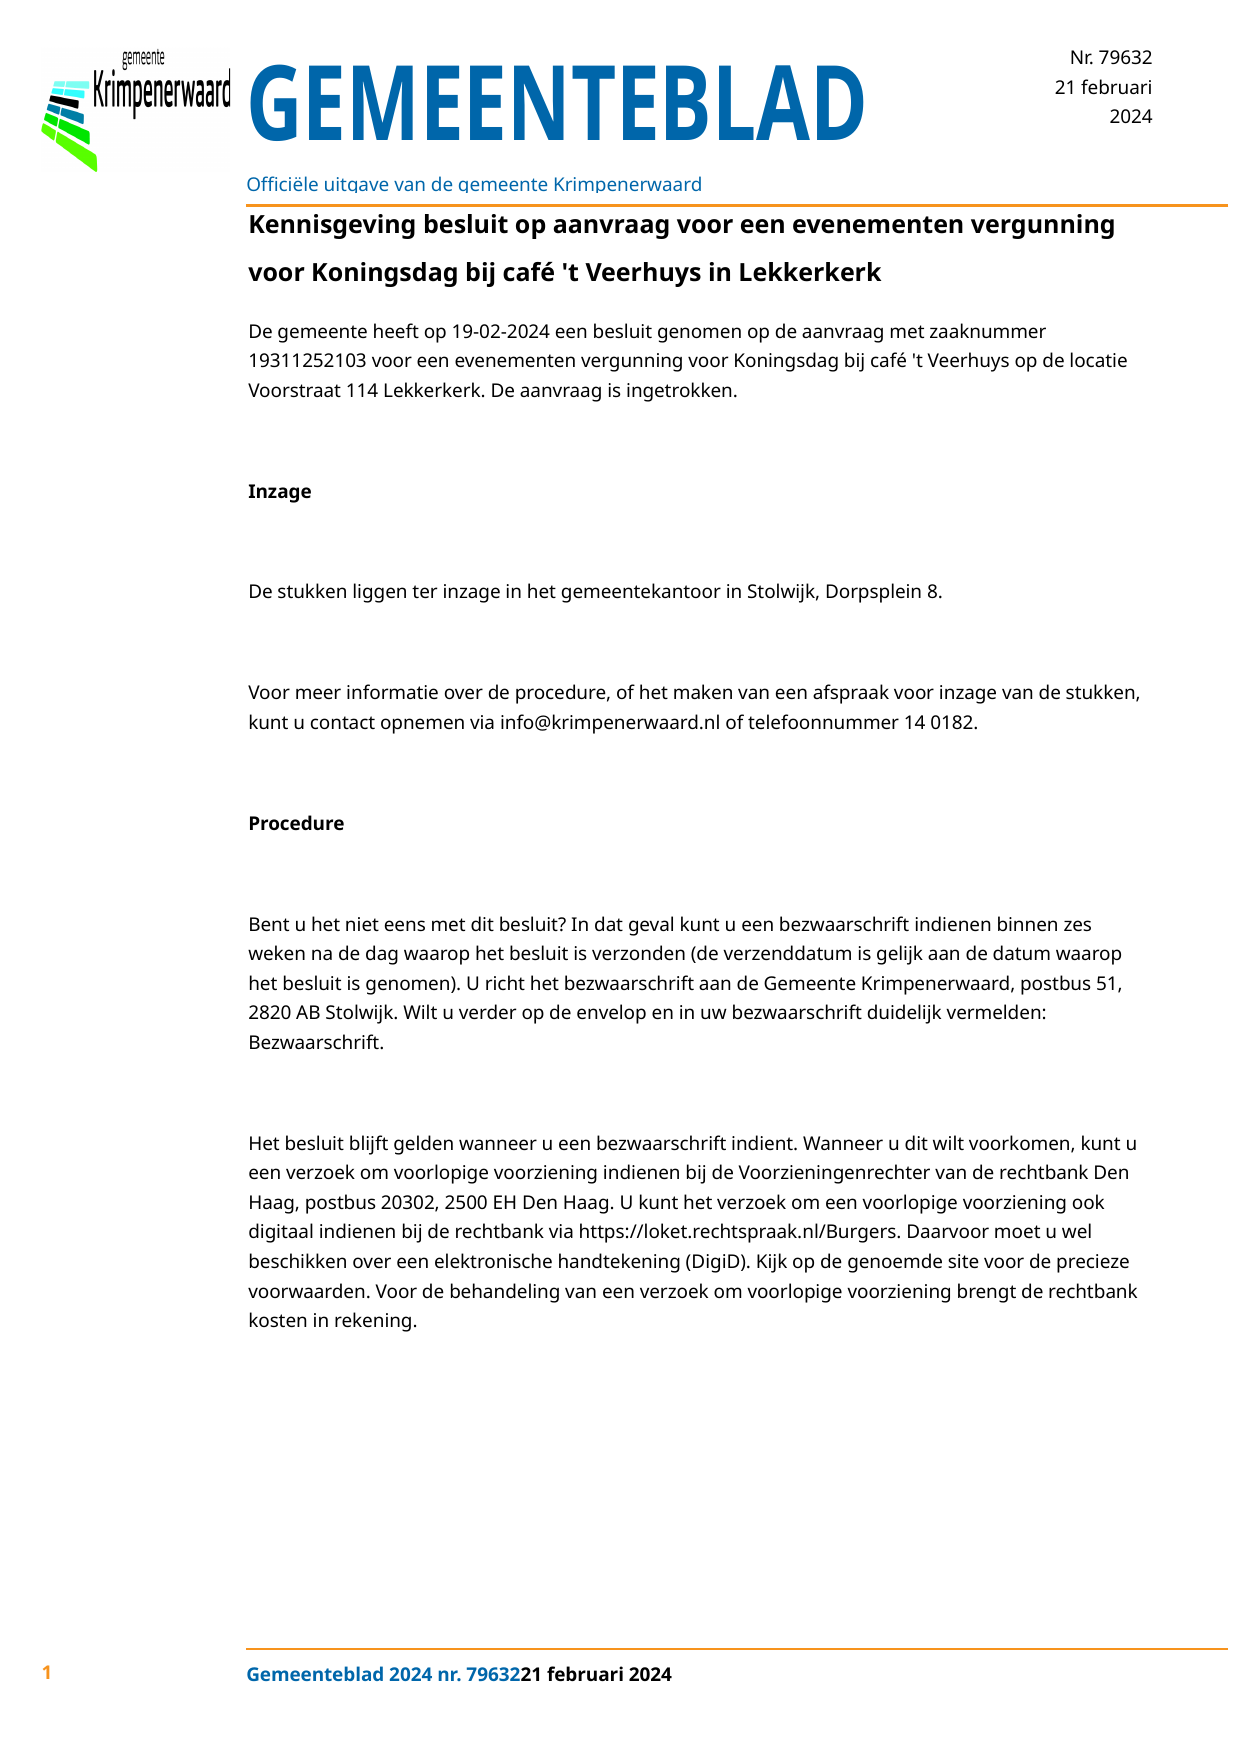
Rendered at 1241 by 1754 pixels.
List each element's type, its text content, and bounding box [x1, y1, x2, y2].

text De gemeente heeft op 19-02-2024 een besluit genomen op de aanvraag met zaaknummer 19311252103 voor een evenementen vergunning voor Koningsdag bij café 't Veerhuys op de locatie Voorstraat 114 Lekkerkerk. De aanvraag is ingetrokken. [248, 318, 1152, 403]
text Bent u het niet eens met dit besluit? In dat geval kunt u een bezwaarschrift indienen binnen zes weken na de dag waarop het besluit is verzonden (de verzenddatum is gelijk aan de datum waarop het besluit is genomen). U richt het bezwaarschrift aan de Gemeente Krimpenerwaard, postbus 51, 2820 AB Stolwijk. Wilt u verder op de envelop en in uw bezwaarschrift duidelijk vermelden: Bezwaarschrift. [248, 911, 1152, 1055]
text Het besluit blijft gelden wanneer u een bezwaarschrift indient. Wanneer u dit wilt voorkomen, kunt u een verzoek om voorlopige voorziening indienen bij de Voorzieningenrechter van de rechtbank Den Haag, postbus 20302, 2500 EH Den Haag. U kunt het verzoek om een voorlopige voorziening ook digitaal indienen bij de rechtbank via https://loket.rechtspraak.nl/Burgers. Daarvoor moet u wel beschikken over een elektronische handtekening (DigiD). Kijk op de genoemde site voor de precieze voorwaarden. Voor de behandeling van een verzoek om voorlopige voorziening brengt de rechtbank kosten in rekening. [248, 1130, 1152, 1333]
text De stukken liggen ter inzage in het gemeentekantoor in Stolwijk, Dorpsplein 8. [248, 579, 1152, 604]
text Inzage [248, 478, 1152, 504]
picture [41, 47, 231, 172]
text Voor meer informatie over de procedure, of het maken van een afspraak voor inzage van de stukken, kunt u contact opnemen via info@krimpenerwaard.nl of telefoonnummer 14 0182. [248, 679, 1152, 735]
text Procedure [248, 810, 1152, 836]
text Kennisgeving besluit op aanvraag voor een evenementen vergunning voor Koningsdag bij café 't Veerhuys in Lekkerkerk [248, 207, 1152, 288]
